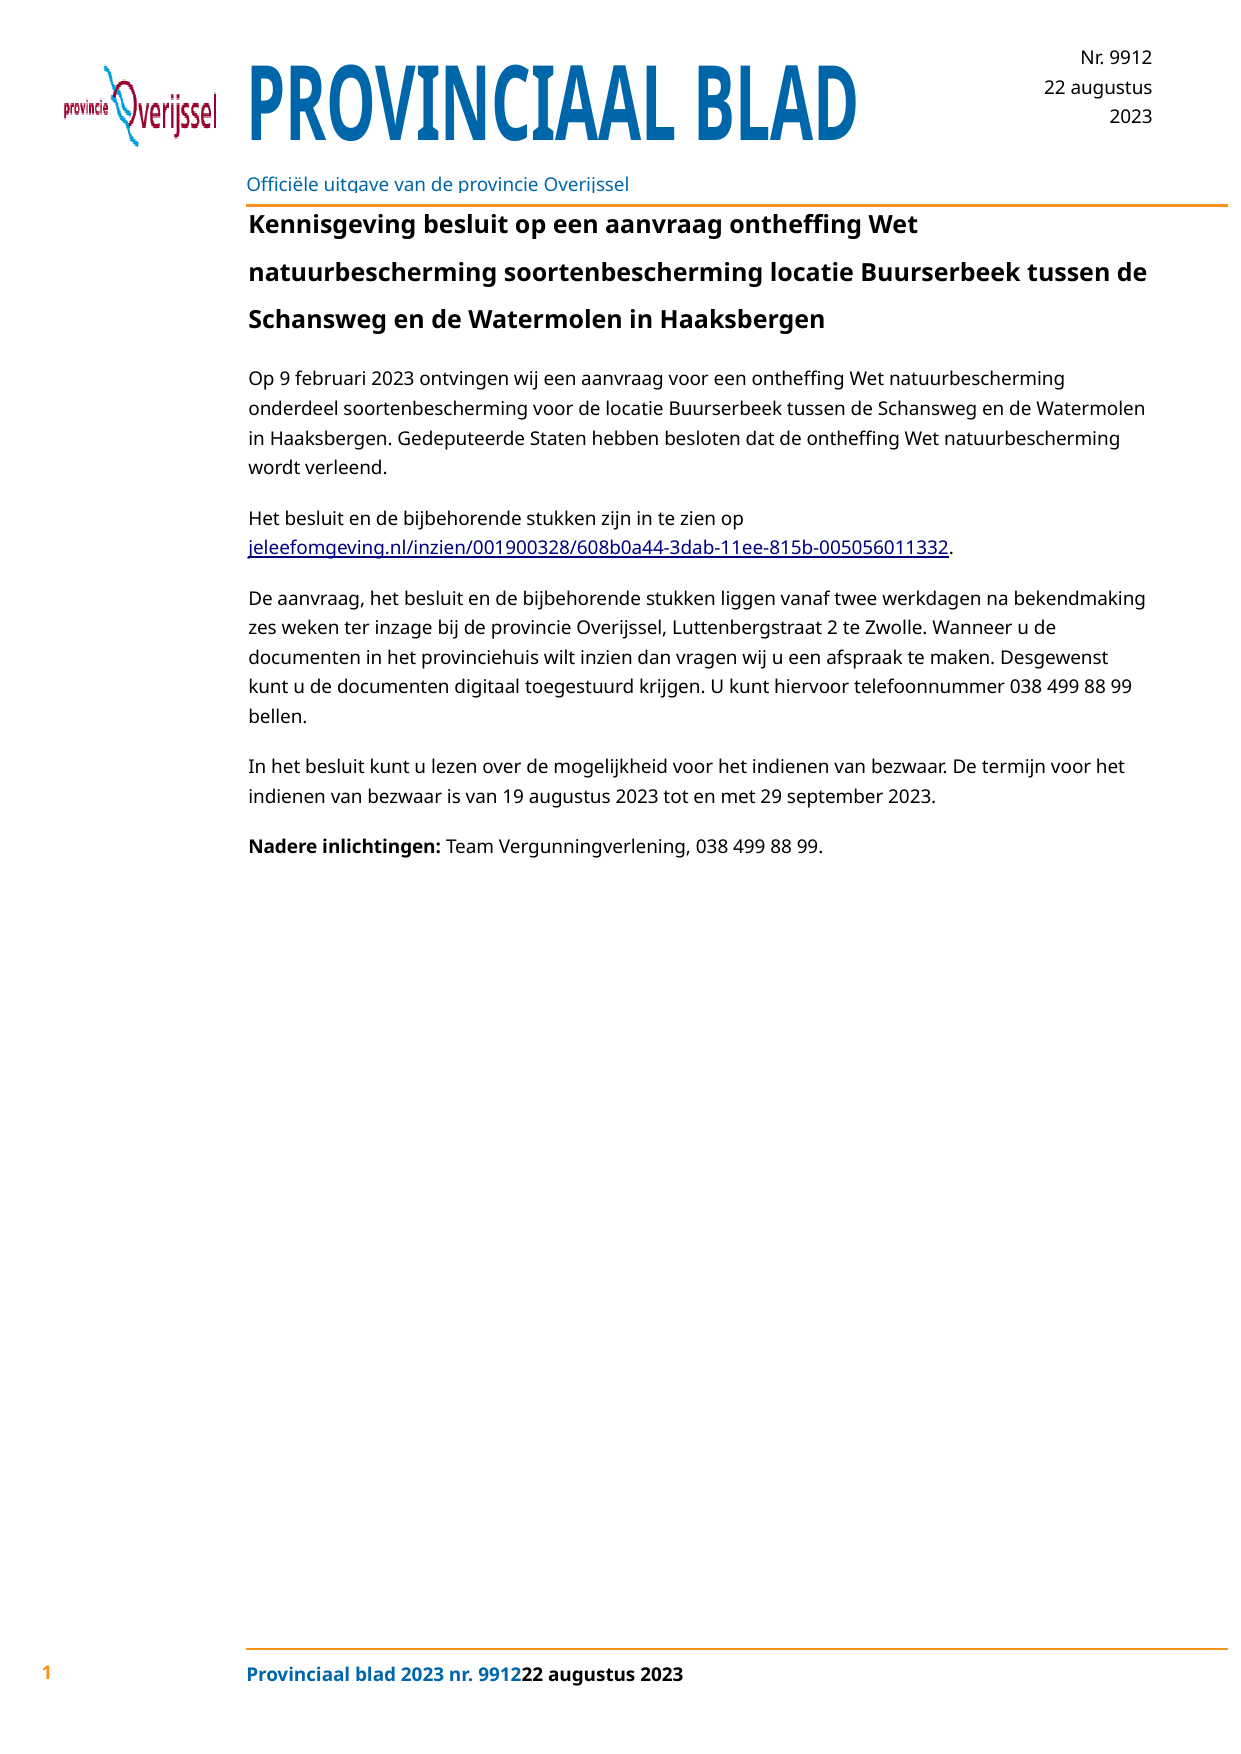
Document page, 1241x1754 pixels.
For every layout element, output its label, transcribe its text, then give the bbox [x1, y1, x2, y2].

text Nadere inlichtingen: Team Vergunningverlening, 038 499 88 99. [248, 833, 1152, 859]
picture [41, 47, 231, 172]
text Op 9 februari 2023 ontvingen wij een aanvraag voor een ontheffing Wet natuurbescherming onderdeel soortenbescherming voor de locatie Buurserbeek tussen de Schansweg en de Watermolen in Haaksbergen. Gedeputeerde Staten hebben besloten dat de ontheffing Wet natuurbescherming wordt verleend. [248, 366, 1152, 480]
text Het besluit en de bijbehorende stukken zijn in te zien op jeleefomgeving.nl/inzien/001900328/608b0a44-3dab-11ee-815b-005056011332. [248, 505, 1152, 560]
text In het besluit kunt u lezen over de mogelijkheid voor het indienen van bezwaar. De termijn voor het indienen van bezwaar is van 19 augustus 2023 tot en met 29 september 2023. [248, 753, 1152, 809]
text De aanvraag, het besluit en de bijbehorende stukken liggen vanaf twee werkdagen na bekendmaking zes weken ter inzage bij de provincie Overijssel, Luttenbergstraat 2 te Zwolle. Wanneer u de documenten in het provinciehuis wilt inzien dan vragen wij u een afspraak te maken. Desgewenst kunt u de documenten digitaal toegestuurd krijgen. U kunt hiervoor telefoonnummer 038 499 88 99 bellen. [248, 585, 1152, 729]
text Kennisgeving besluit op een aanvraag ontheffing Wet natuurbescherming soortenbescherming locatie Buurserbeek tussen de Schansweg en de Watermolen in Haaksbergen [248, 207, 1152, 336]
